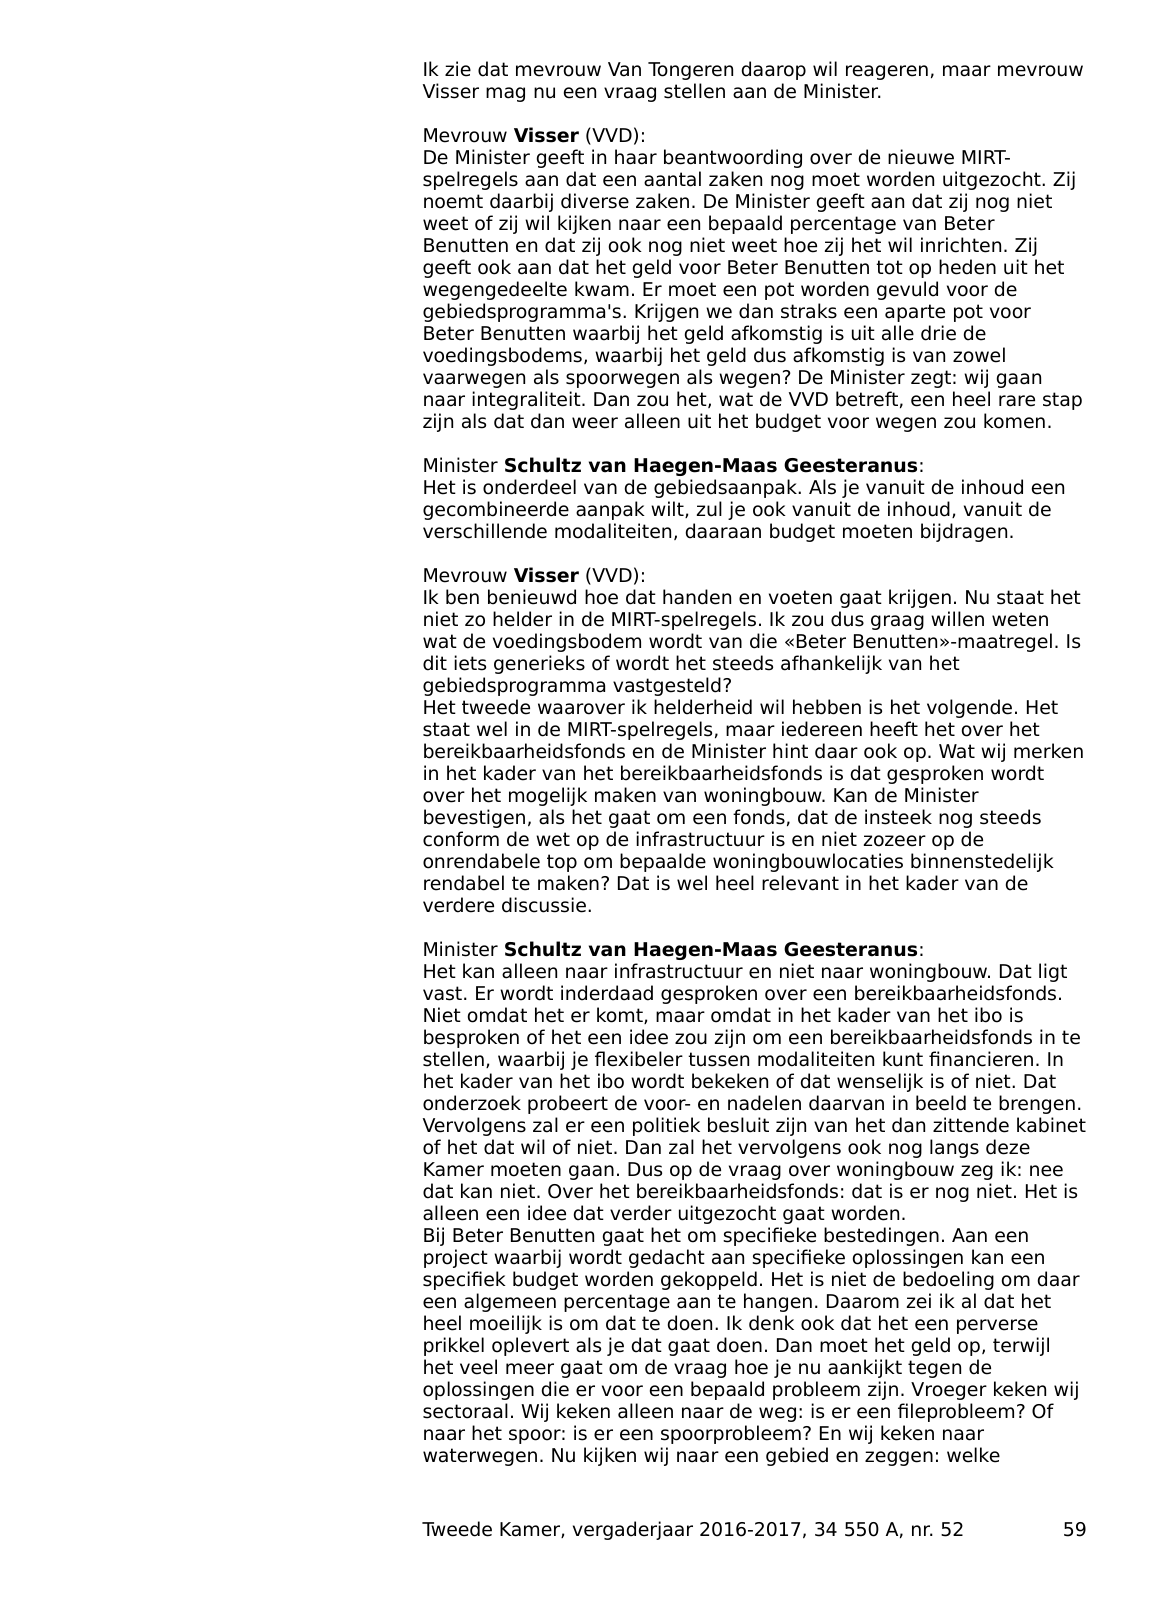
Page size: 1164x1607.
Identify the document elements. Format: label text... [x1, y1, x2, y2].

text Het tweede waarover ik helderheid wil hebben is het volgende. Het staat wel in de MIRT-spelregels, maar iedereen heeft het over het bereikbaarheidsfonds en de Minister hint daar ook op. Wat wij merken in het kader van het bereikbaarheidsfonds is dat gesproken wordt over het mogelijk maken van woningbouw. Kan de Minister bevestigen, als het gaat om een fonds, dat de insteek nog steeds conform de wet op de infrastructuur is en niet zozeer op de onrendabele top om bepaalde woningbouwlocaties binnenstedelijk rendabel te maken? Dat is wel heel relevant in het kader van de verdere discussie. [422, 697, 1087, 917]
text Het kan alleen naar infrastructuur en niet naar woningbouw. Dat ligt vast. Er wordt inderdaad gesproken over een bereikbaarheidsfonds. Niet omdat het er komt, maar omdat in het kader van het ibo is besproken of het een idee zou zijn om een bereikbaarheidsfonds in te stellen, waarbij je flexibeler tussen modaliteiten kunt financieren. In het kader van het ibo wordt bekeken of dat wenselijk is of niet. Dat onderzoek probeert de voor- en nadelen daarvan in beeld te brengen. Vervolgens zal er een politiek besluit zijn van het dan zittende kabinet of het dat wil of niet. Dan zal het vervolgens ook nog langs deze Kamer moeten gaan. Dus op de vraag over woningbouw zeg ik: nee dat kan niet. Over het bereikbaarheidsfonds: dat is er nog niet. Het is alleen een idee dat verder uitgezocht gaat worden. [422, 961, 1087, 1225]
text Minister Schultz van Haegen-Maas Geesteranus: [422, 939, 1087, 961]
text Bij Beter Benutten gaat het om specifieke bestedingen. Aan een project waarbij wordt gedacht aan specifieke oplossingen kan een specifiek budget worden gekoppeld. Het is niet de bedoeling om daar een algemeen percentage aan te hangen. Daarom zei ik al dat het heel moeilijk is om dat te doen. Ik denk ook dat het een perverse prikkel oplevert als je dat gaat doen. Dan moet het geld op, terwijl het veel meer gaat om de vraag hoe je nu aankijkt tegen de oplossingen die er voor een bepaald probleem zijn. Vroeger keken wij sectoraal. Wij keken alleen naar de weg: is er een fileprobleem? Of naar het spoor: is er een spoorprobleem? En wij keken naar waterwegen. Nu kijken wij naar een gebied en zeggen: welke [422, 1225, 1087, 1467]
text Minister Schultz van Haegen-Maas Geesteranus: [422, 455, 1087, 477]
text Ik ben benieuwd hoe dat handen en voeten gaat krijgen. Nu staat het niet zo helder in de MIRT-spelregels. Ik zou dus graag willen weten wat de voedingsbodem wordt van die «Beter Benutten»-maatregel. Is dit iets generieks of wordt het steeds afhankelijk van het gebiedsprogramma vastgesteld? [422, 587, 1087, 697]
text Het is onderdeel van de gebiedsaanpak. Als je vanuit de inhoud een gecombineerde aanpak wilt, zul je ook vanuit de inhoud, vanuit de verschillende modaliteiten, daaraan budget moeten bijdragen. [422, 477, 1087, 543]
text Mevrouw Visser (VVD): [422, 125, 1087, 147]
text Ik zie dat mevrouw Van Tongeren daarop wil reageren, maar mevrouw Visser mag nu een vraag stellen aan de Minister. [422, 59, 1087, 103]
text Mevrouw Visser (VVD): [422, 565, 1087, 587]
text De Minister geeft in haar beantwoording over de nieuwe MIRT-spelregels aan dat een aantal zaken nog moet worden uitgezocht. Zij noemt daarbij diverse zaken. De Minister geeft aan dat zij nog niet weet of zij wil kijken naar een bepaald percentage van Beter Benutten en dat zij ook nog niet weet hoe zij het wil inrichten. Zij geeft ook aan dat het geld voor Beter Benutten tot op heden uit het wegengedeelte kwam. Er moet een pot worden gevuld voor de gebiedsprogramma's. Krijgen we dan straks een aparte pot voor Beter Benutten waarbij het geld afkomstig is uit alle drie de voedingsbodems, waarbij het geld dus afkomstig is van zowel vaarwegen als spoorwegen als wegen? De Minister zegt: wij gaan naar integraliteit. Dan zou het, wat de VVD betreft, een heel rare stap zijn als dat dan weer alleen uit het budget voor wegen zou komen. [422, 147, 1087, 433]
